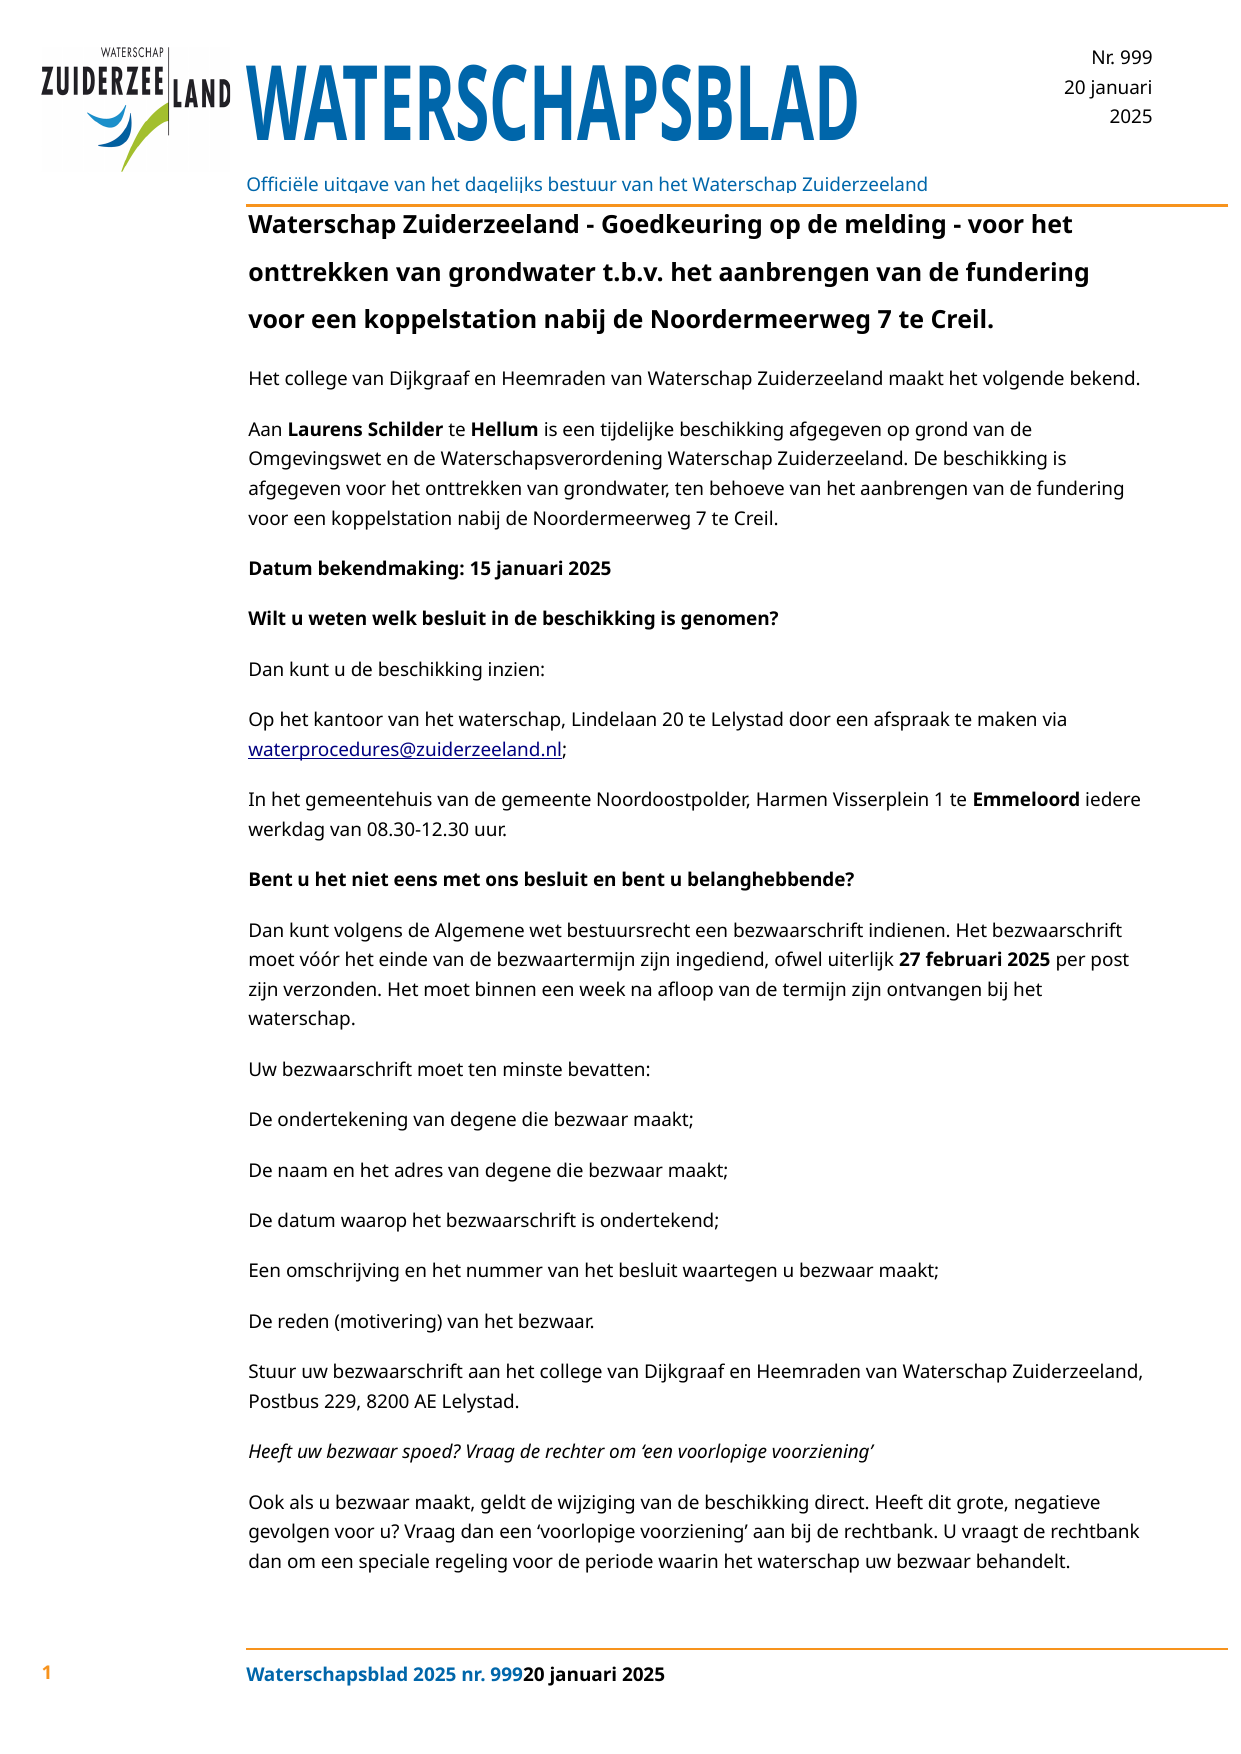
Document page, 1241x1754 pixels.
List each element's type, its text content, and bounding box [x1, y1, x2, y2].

text Aan Laurens Schilder te Hellum is een tijdelijke beschikking afgegeven op grond van de Omgevingswet en de Waterschapsverordening Waterschap Zuiderzeeland. De beschikking is afgegeven voor het onttrekken van grondwater, ten behoeve van het aanbrengen van de fundering voor een koppelstation nabij de Noordermeerweg 7 te Creil. [248, 416, 1152, 530]
text Het college van Dijkgraaf en Heemraden van Waterschap Zuiderzeeland maakt het volgende bekend. [248, 366, 1152, 391]
text Wilt u weten welk besluit in de beschikking is genomen? [248, 606, 1152, 631]
picture [41, 47, 231, 172]
text Op het kantoor van het waterschap, Lindelaan 20 te Lelystad door een afspraak te maken via waterprocedures@zuiderzeeland.nl; [248, 706, 1152, 762]
text De naam en het adres van degene die bezwaar maakt; [248, 1157, 1152, 1182]
text Waterschap Zuiderzeeland - Goedkeuring op de melding - voor het onttrekken van grondwater t.b.v. het aanbrengen van de fundering voor een koppelstation nabij de Noordermeerweg 7 te Creil. [248, 207, 1152, 336]
text De datum waarop het bezwaarschrift is ondertekend; [248, 1207, 1152, 1233]
text Datum bekendmaking: 15 januari 2025 [248, 555, 1152, 581]
text Bent u het niet eens met ons besluit en bent u belanghebbende? [248, 866, 1152, 892]
text Een omschrijving en het nummer van het besluit waartegen u bezwaar maakt; [248, 1258, 1152, 1283]
text De reden (motivering) van het bezwaar. [248, 1308, 1152, 1334]
text De ondertekening van degene die bezwaar maakt; [248, 1106, 1152, 1132]
text Heeft uw bezwaar spoed? Vraag de rechter om ‘een voorlopige voorziening’ [248, 1438, 1152, 1464]
text Dan kunt volgens de Algemene wet bestuursrecht een bezwaarschrift indienen. Het bezwaarschrift moet vóór het einde van de bezwaartermijn zijn ingediend, ofwel uiterlijk 27 februari 2025 per post zijn verzonden. Het moet binnen een week na afloop van de termijn zijn ontvangen bij het waterschap. [248, 917, 1152, 1031]
text Ook als u bezwaar maakt, geldt de wijziging van de beschikking direct. Heeft dit grote, negatieve gevolgen voor u? Vraag dan een ‘voorlopige voorziening’ aan bij de rechtbank. U vraagt de rechtbank dan om een speciale regeling voor de periode waarin het waterschap uw bezwaar behandelt. [248, 1489, 1152, 1574]
text In het gemeentehuis van de gemeente Noordoostpolder, Harmen Visserplein 1 te Emmeloord iedere werkdag van 08.30-12.30 uur. [248, 786, 1152, 842]
text Uw bezwaarschrift moet ten minste bevatten: [248, 1056, 1152, 1082]
text Dan kunt u de beschikking inzien: [248, 656, 1152, 682]
text Stuur uw bezwaarschrift aan het college van Dijkgraaf en Heemraden van Waterschap Zuiderzeeland, Postbus 229, 8200 AE Lelystad. [248, 1358, 1152, 1414]
